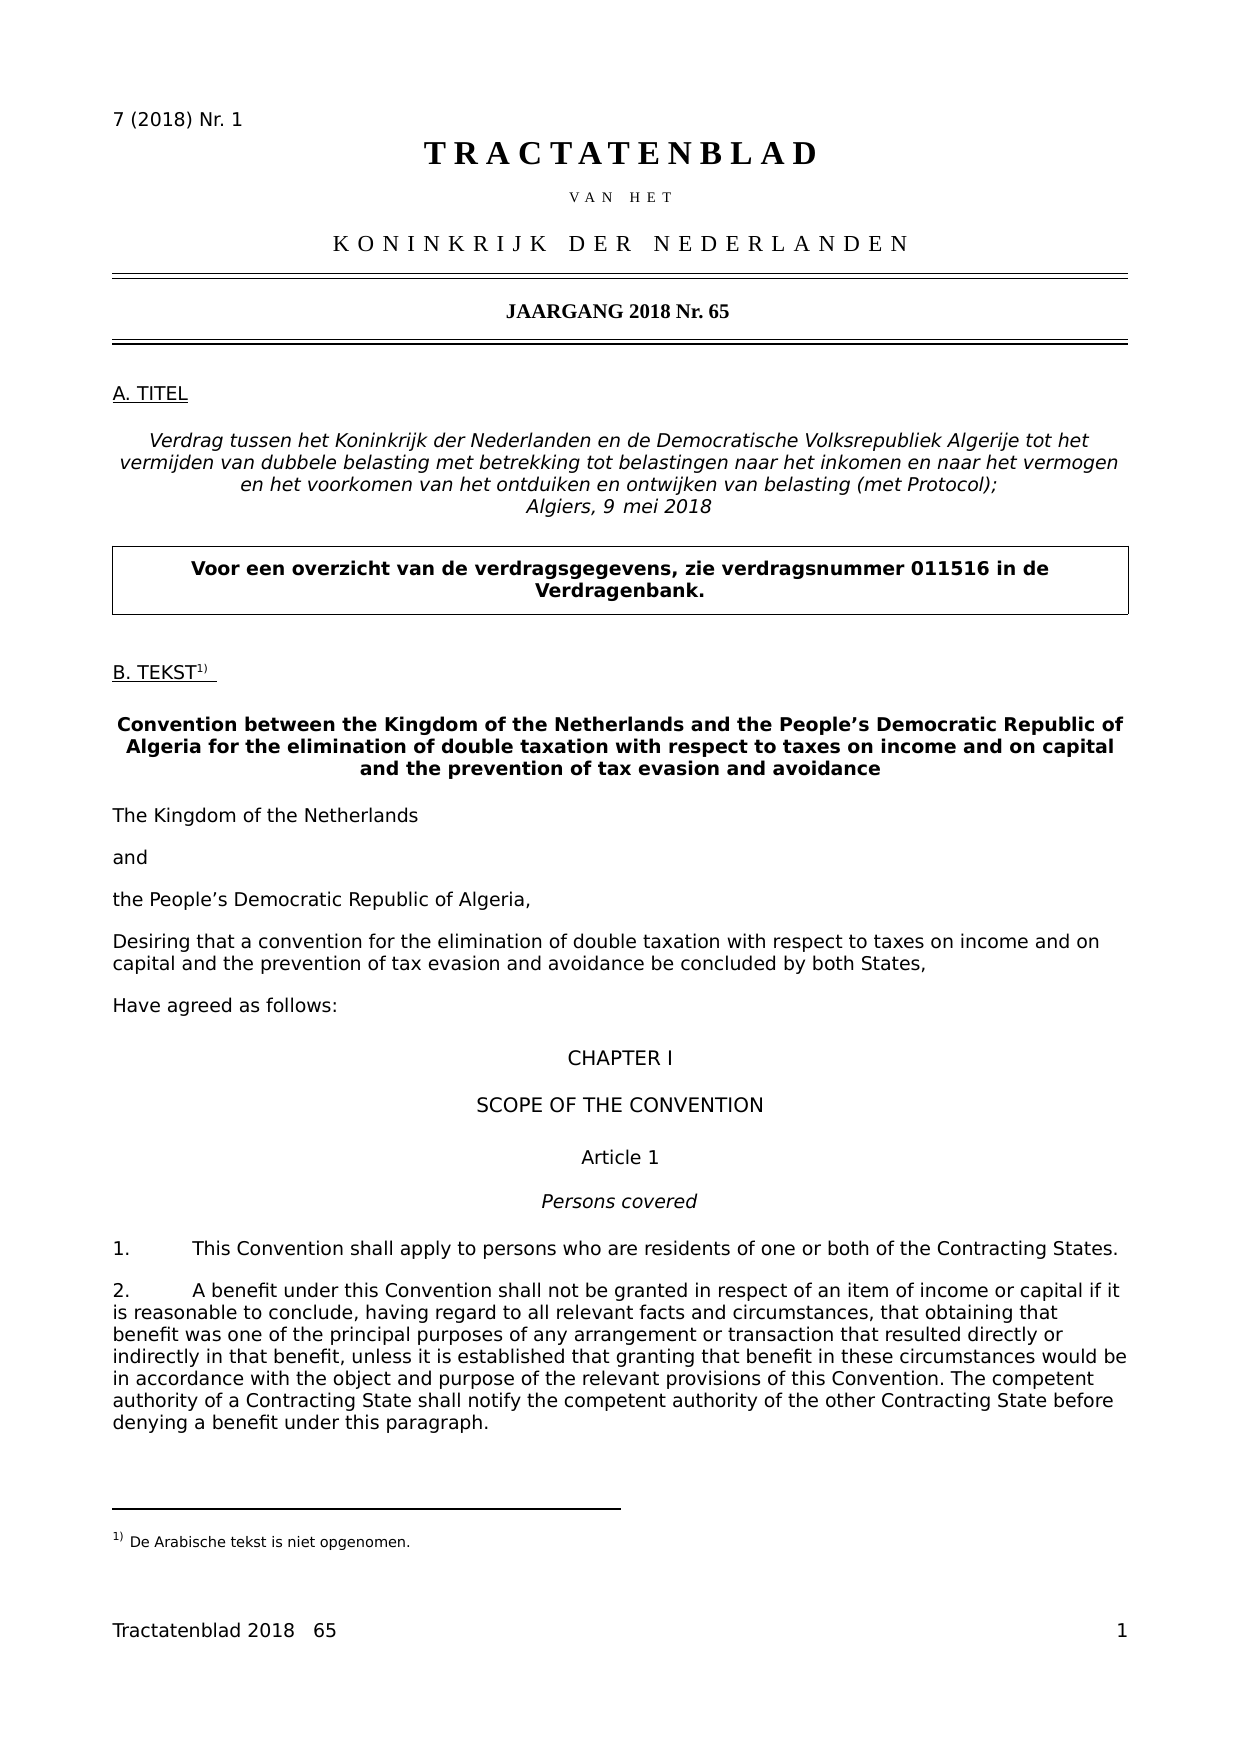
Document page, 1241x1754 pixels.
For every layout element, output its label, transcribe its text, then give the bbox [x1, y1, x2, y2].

text and [112, 847, 1128, 869]
text The Kingdom of the Netherlands [112, 805, 1128, 827]
text VAN HET [112, 189, 1128, 206]
text Algiers, 9 mei 2018 [112, 496, 1128, 518]
subtitle A. TITEL [112, 383, 1128, 405]
text KONINKRIJK DER NEDERLANDEN [112, 229, 1128, 256]
subtitle Convention between the Kingdom of the Netherlands and the People’s Democratic Republic of Algeria for the elimination of double taxation with respect to taxes on income and on capital and the prevention of tax evasion and avoidance [112, 714, 1128, 780]
text the People’s Democratic Republic of Algeria, [112, 889, 1128, 911]
text 7 (2018) Nr. 1 [112, 109, 1128, 131]
text Desiring that a convention for the elimination of double taxation with respect to taxes on income and on capital and the prevention of tax evasion and avoidance be concluded by both States, [112, 931, 1128, 975]
text Verdrag tussen het Koninkrijk der Nederlanden en de Democratische Volksrepubliek Algerije tot het vermijden van dubbele belasting met betrekking tot belastingen naar het inkomen en naar het vermogen en het voorkomen van het ontduiken en ontwijken van belasting (met Protocol); [112, 430, 1128, 496]
subtitle CHAPTER I SCOPE OF THE CONVENTION [112, 1047, 1128, 1117]
text 2. A benefit under this Convention shall not be granted in respect of an item of income or capital if it is reasonable to conclude, having regard to all relevant facts and circumstances, that obtaining that benefit was one of the principal purposes of any arrangement or transaction that resulted directly or indirectly in that benefit, unless it is established that granting that benefit in these circumstances would be in accordance with the object and purpose of the relevant provisions of this Convention. The competent authority of a Contracting State shall notify the competent authority of the other Contracting State before denying a benefit under this paragraph. [112, 1280, 1128, 1434]
subtitle B. TEKST [112, 662, 1128, 684]
text JAARGANG 2018 Nr. 65 [112, 299, 1128, 323]
subtitle Article 1 Persons covered [112, 1147, 1128, 1213]
text TRACTATENBLAD [112, 133, 1128, 172]
text Have agreed as follows: [112, 995, 1128, 1017]
text De Arabische tekst is niet opgenomen. [112, 1530, 1128, 1552]
text 1. This Convention shall apply to persons who are residents of one or both of the Contracting States. [112, 1238, 1128, 1260]
